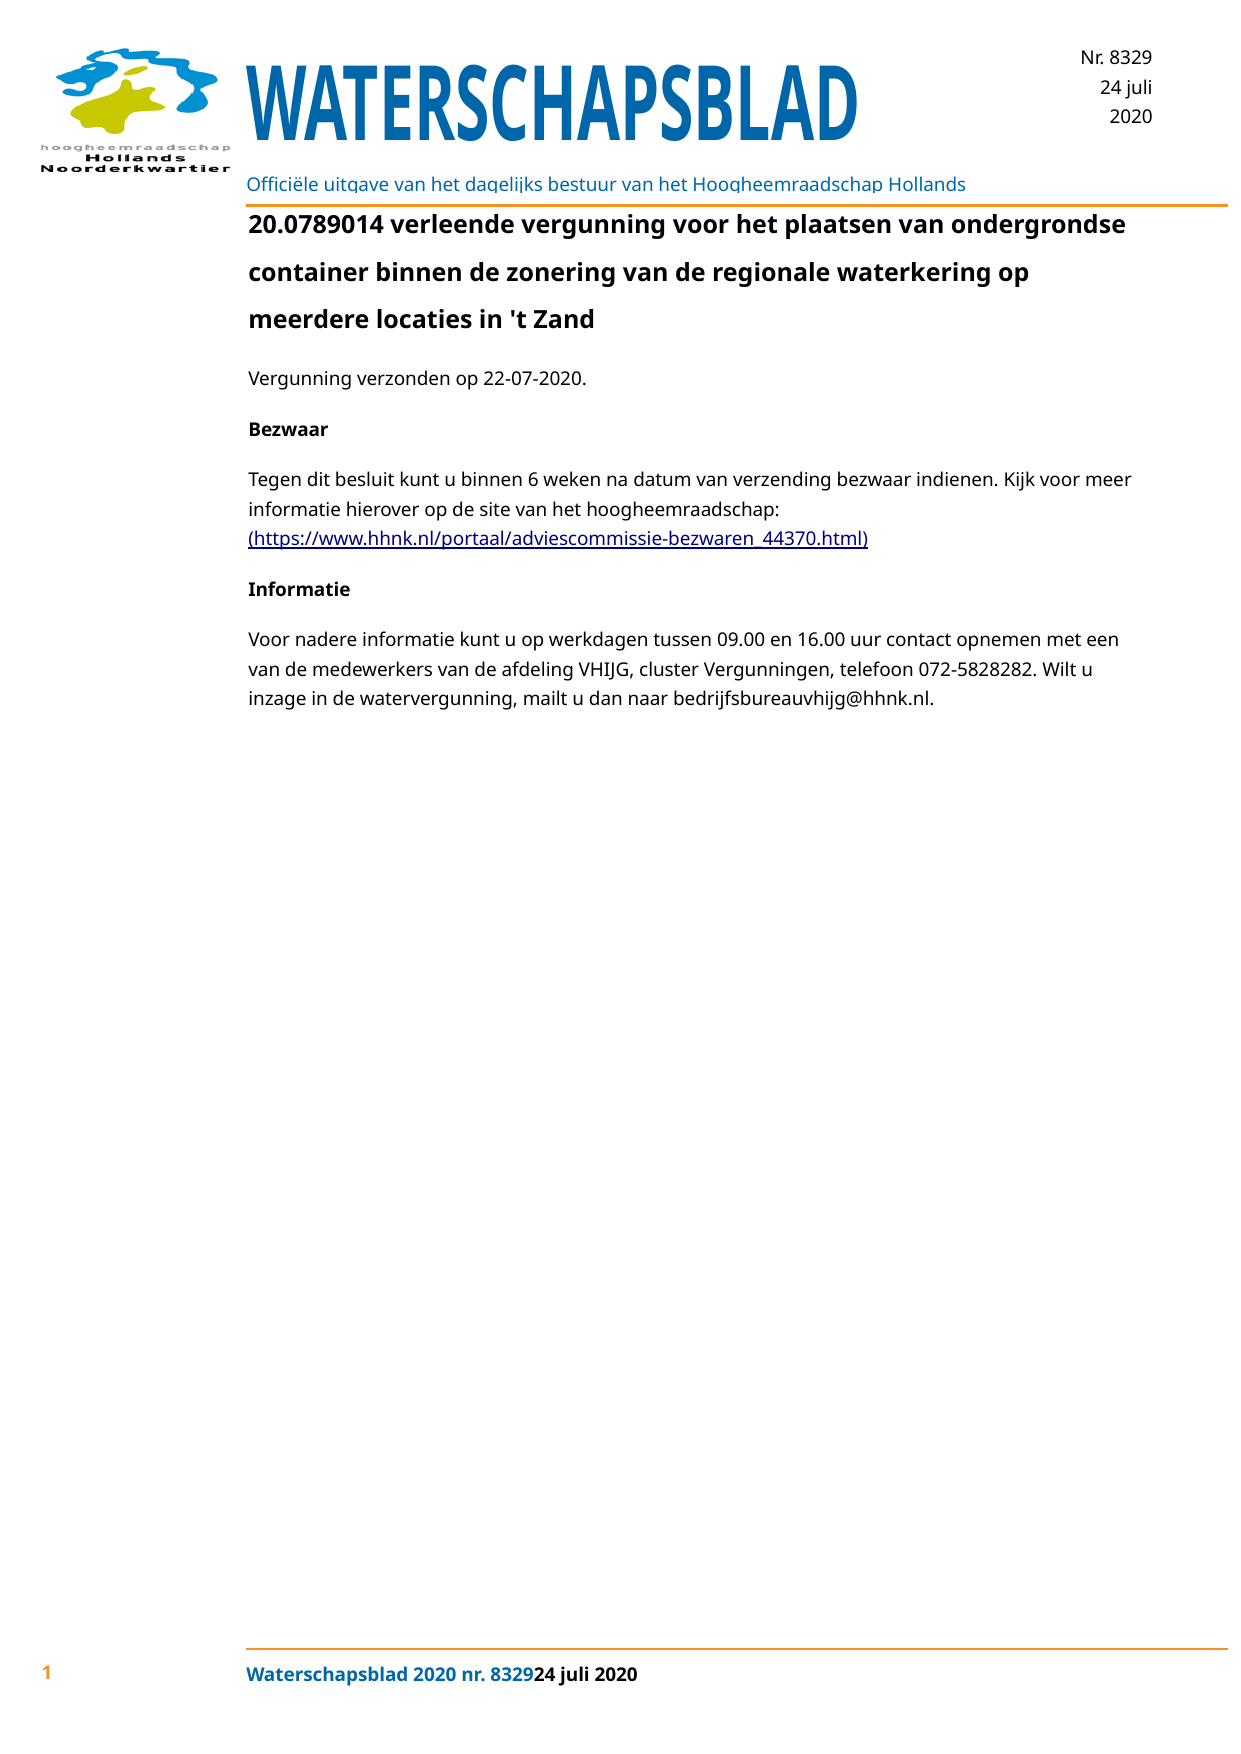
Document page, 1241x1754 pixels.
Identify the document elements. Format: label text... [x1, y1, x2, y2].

text Informatie [248, 576, 1152, 602]
text Vergunning verzonden op 22-07-2020. [248, 366, 1152, 391]
text 20.0789014 verleende vergunning voor het plaatsen van ondergrondse container binnen de zonering van de regionale waterkering op meerdere locaties in 't Zand [248, 207, 1152, 336]
text Tegen dit besluit kunt u binnen 6 weken na datum van verzending bezwaar indienen. Kijk voor meer informatie hierover op de site van het hoogheemraadschap: (https://www.hhnk.nl/portaal/adviescommissie-bezwaren_44370.html) [248, 466, 1152, 551]
text Bezwaar [248, 416, 1152, 442]
text Voor nadere informatie kunt u op werkdagen tussen 09.00 en 16.00 uur contact opnemen met een van de medewerkers van de afdeling VHIJG, cluster Vergunningen, telefoon 072-5828282. Wilt u inzage in de watervergunning, mailt u dan naar bedrijfsbureauvhijg@hhnk.nl. [248, 626, 1152, 711]
picture [41, 47, 231, 172]
